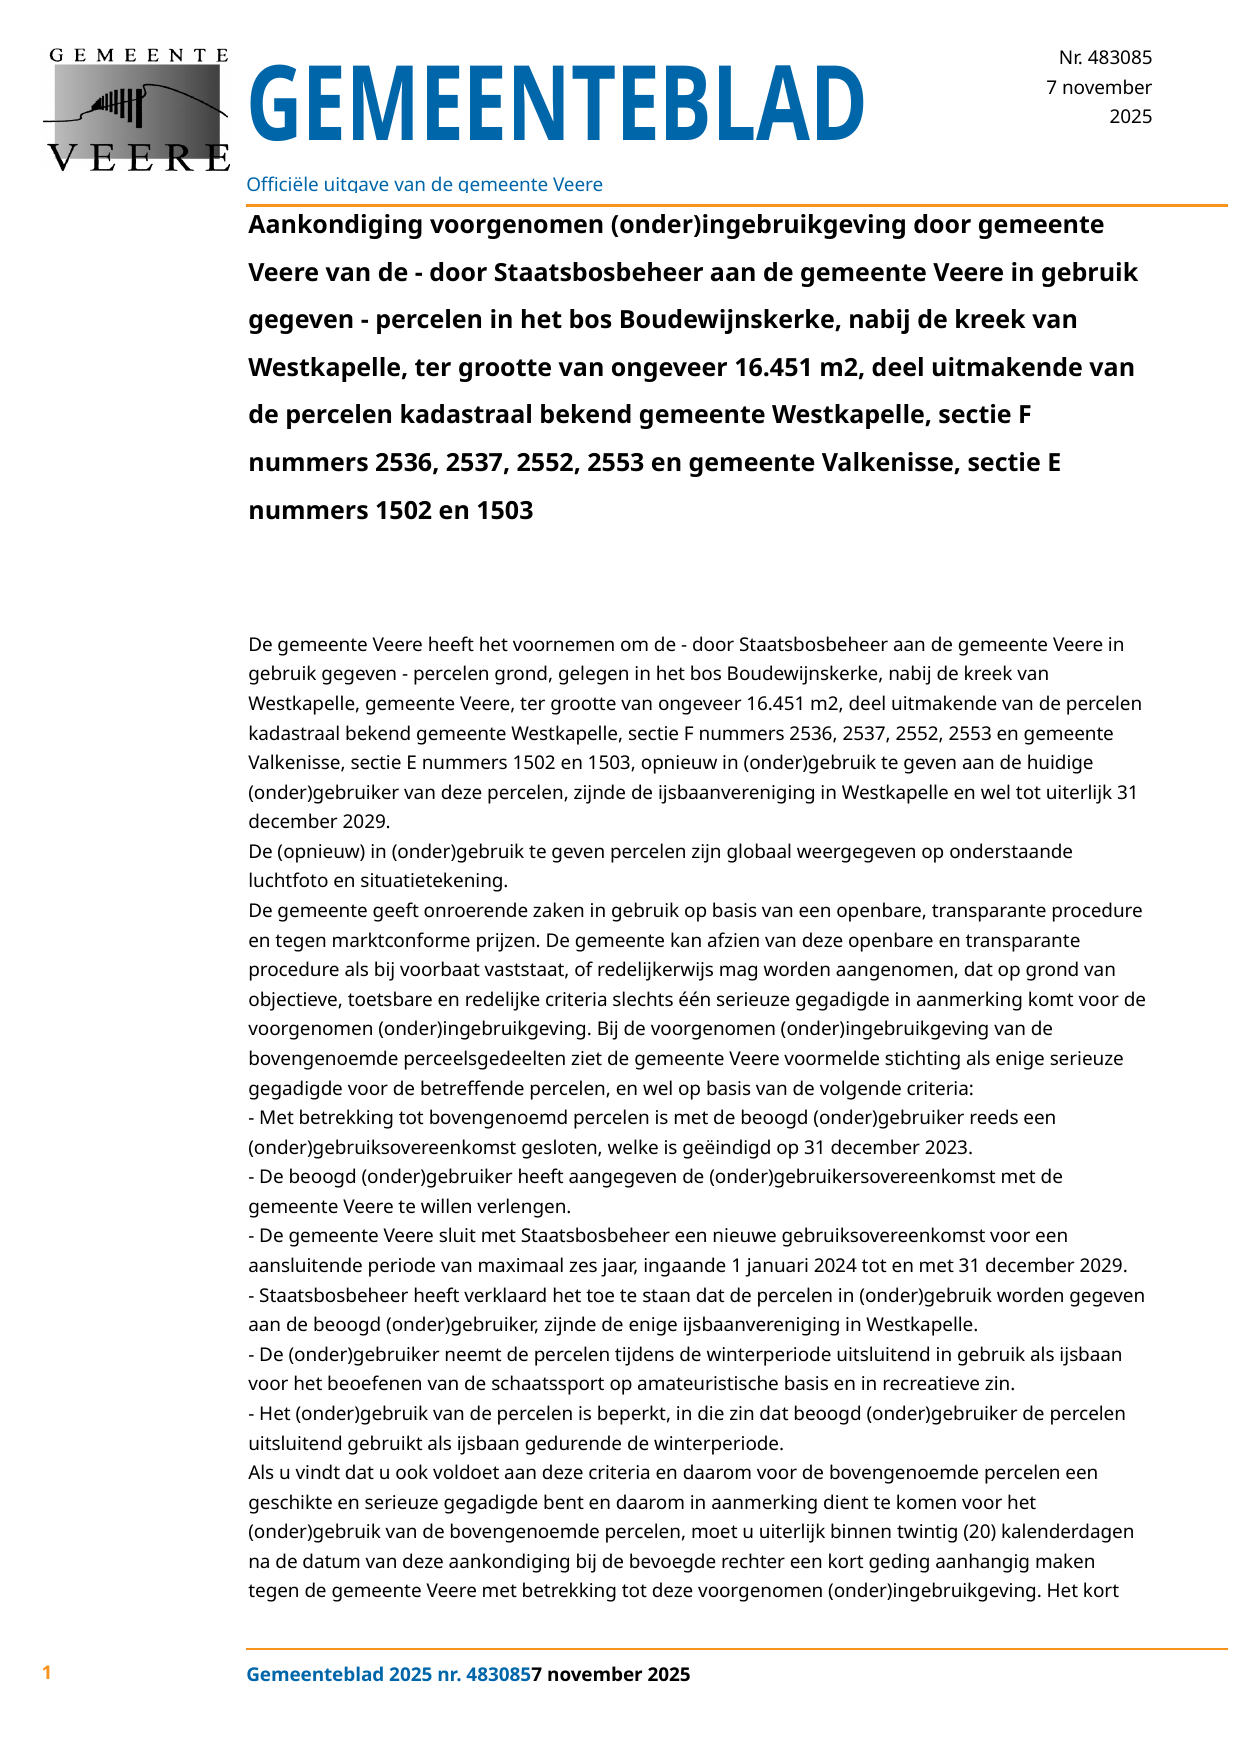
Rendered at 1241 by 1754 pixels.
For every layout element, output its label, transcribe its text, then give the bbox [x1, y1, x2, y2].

text De (opnieuw) in (onder)gebruik te geven percelen zijn globaal weergegeven op onderstaande luchtfoto en situatietekening. [248, 838, 1152, 893]
text - Het (onder)gebruik van de percelen is beperkt, in die zin dat beoogd (onder)gebruiker de percelen uitsluitend gebruikt als ijsbaan gedurende de winterperiode. [248, 1400, 1152, 1455]
text - De gemeente Veere sluit met Staatsbosbeheer een nieuwe gebruiksovereenkomst voor een aansluitende periode van maximaal zes jaar, ingaande 1 januari 2024 tot en met 31 december 2029. [248, 1223, 1152, 1278]
text Aankondiging voorgenomen (onder)ingebruikgeving door gemeente Veere van de - door Staatsbosbeheer aan de gemeente Veere in gebruik gegeven - percelen in het bos Boudewijnskerke, nabij de kreek van Westkapelle, ter grootte van ongeveer 16.451 m2, deel uitmakende van de percelen kadastraal bekend gemeente Westkapelle, sectie F nummers 2536, 2537, 2552, 2553 en gemeente Valkenisse, sectie E nummers 1502 en 1503 [248, 207, 1152, 526]
text De gemeente Veere heeft het voornemen om de - door Staatsbosbeheer aan de gemeente Veere in gebruik gegeven - percelen grond, gelegen in het bos Boudewijnskerke, nabij de kreek van Westkapelle, gemeente Veere, ter grootte van ongeveer 16.451 m2, deel uitmakende van de percelen kadastraal bekend gemeente Westkapelle, sectie F nummers 2536, 2537, 2552, 2553 en gemeente Valkenisse, sectie E nummers 1502 en 1503, opnieuw in (onder)gebruik te geven aan de huidige (onder)gebruiker van deze percelen, zijnde de ijsbaanvereniging in Westkapelle en wel tot uiterlijk 31 december 2029. [248, 631, 1152, 834]
text - Staatsbosbeheer heeft verklaard het toe te staan dat de percelen in (onder)gebruik worden gegeven aan de beoogd (onder)gebruiker, zijnde de enige ijsbaanvereniging in Westkapelle. [248, 1282, 1152, 1337]
text - De (onder)gebruiker neemt de percelen tijdens de winterperiode uitsluitend in gebruik als ijsbaan voor het beoefenen van de schaatssport op amateuristische basis en in recreatieve zin. [248, 1341, 1152, 1396]
picture [41, 47, 231, 172]
text - De beoogd (onder)gebruiker heeft aangegeven de (onder)gebruikersovereenkomst met de gemeente Veere te willen verlengen. [248, 1163, 1152, 1219]
text - Met betrekking tot bovengenoemd percelen is met de beoogd (onder)gebruiker reeds een (onder)gebruiksovereenkomst gesloten, welke is geëindigd op 31 december 2023. [248, 1104, 1152, 1159]
text De gemeente geeft onroerende zaken in gebruik op basis van een openbare, transparante procedure en tegen marktconforme prijzen. De gemeente kan afzien van deze openbare en transparante procedure als bij voorbaat vaststaat, of redelijkerwijs mag worden aangenomen, dat op grond van objectieve, toetsbare en redelijke criteria slechts één serieuze gegadigde in aanmerking komt voor de voorgenomen (onder)ingebruikgeving. Bij de voorgenomen (onder)ingebruikgeving van de bovengenoemde perceelsgedeelten ziet de gemeente Veere voormelde stichting als enige serieuze gegadigde voor de betreffende percelen, en wel op basis van de volgende criteria: [248, 897, 1152, 1100]
text Als u vindt dat u ook voldoet aan deze criteria en daarom voor de bovengenoemde percelen een geschikte en serieuze gegadigde bent en daarom in aanmerking dient te komen voor het (onder)gebruik van de bovengenoemde percelen, moet u uiterlijk binnen twintig (20) kalenderdagen na de datum van deze aankondiging bij de bevoegde rechter een kort geding aanhangig maken tegen de gemeente Veere met betrekking tot deze voorgenomen (onder)ingebruikgeving. Het kort [248, 1459, 1152, 1603]
